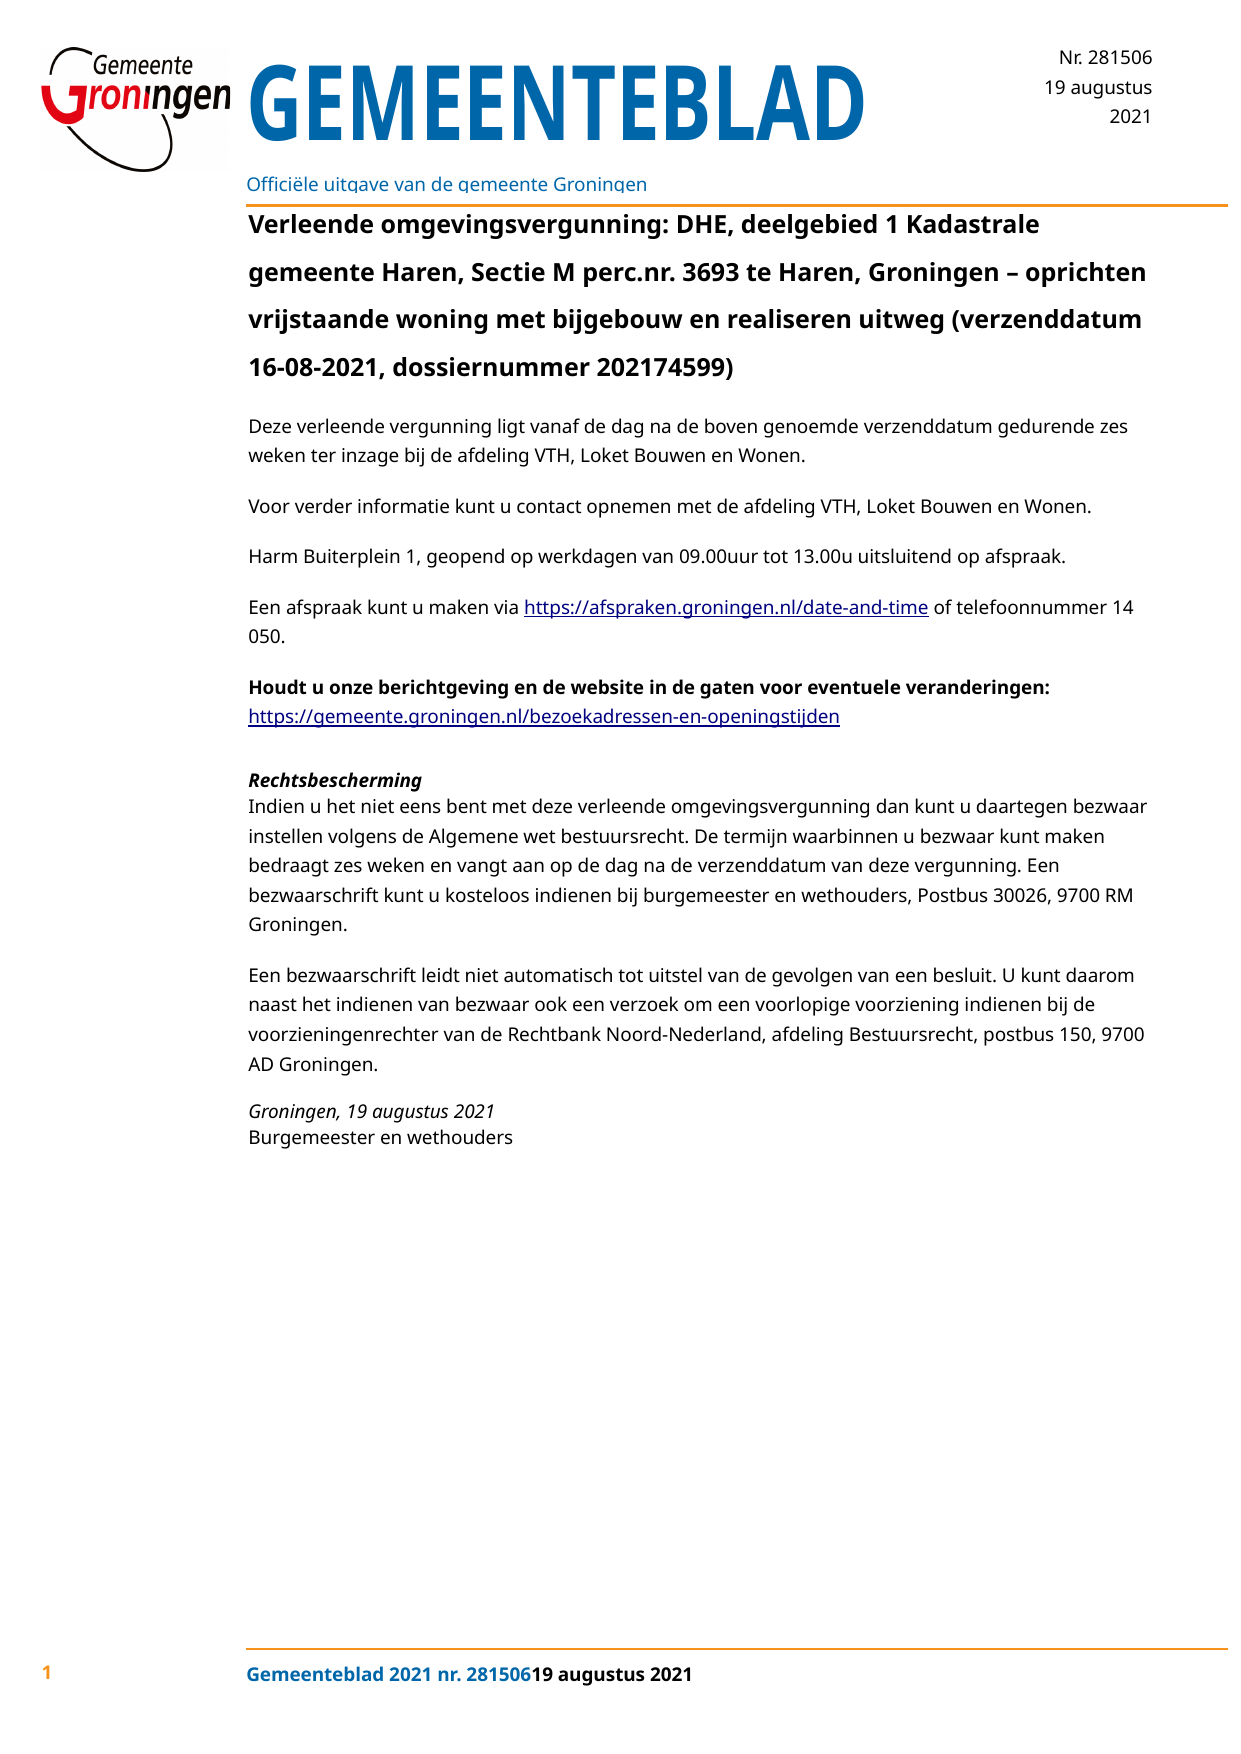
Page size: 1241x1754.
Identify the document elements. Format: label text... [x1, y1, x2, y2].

text Groningen, 19 augustus 2021 [248, 1098, 1152, 1124]
text Verleende omgevingsvergunning: DHE, deelgebied 1 Kadastrale gemeente Haren, Sectie M perc.nr. 3693 te Haren, Groningen – oprichten vrijstaande woning met bijgebouw en realiseren uitweg (verzenddatum 16-08-2021, dossiernummer 202174599) [248, 207, 1152, 384]
text Houdt u onze berichtgeving en de website in de gaten voor eventuele veranderingen: https://gemeente.groningen.nl/bezoekadressen-en-openingstijden [248, 674, 1152, 729]
text Burgemeester en wethouders [248, 1124, 1152, 1150]
text Rechtsbescherming [248, 767, 1152, 793]
text Een afspraak kunt u maken via https://afspraken.groningen.nl/date-and-time of telefoonnummer 14 050. [248, 594, 1152, 649]
text Indien u het niet eens bent met deze verleende omgevingsvergunning dan kunt u daartegen bezwaar instellen volgens de Algemene wet bestuursrecht. De termijn waarbinnen u bezwaar kunt maken bedraagt zes weken en vangt aan op de dag na de verzenddatum van deze vergunning. Een bezwaarschrift kunt u kosteloos indienen bij burgemeester en wethouders, Postbus 30026, 9700 RM Groningen. [248, 793, 1152, 937]
text Deze verleende vergunning ligt vanaf de dag na de boven genoemde verzenddatum gedurende zes weken ter inzage bij de afdeling VTH, Loket Bouwen en Wonen. [248, 413, 1152, 468]
text Harm Buiterplein 1, geopend op werkdagen van 09.00uur tot 13.00u uitsluitend op afspraak. [248, 543, 1152, 569]
text Een bezwaarschrift leidt niet automatisch tot uitstel van de gevolgen van een besluit. U kunt daarom naast het indienen van bezwaar ook een verzoek om een voorlopige voorziening indienen bij de voorzieningenrechter van de Rechtbank Noord-Nederland, afdeling Bestuursrecht, postbus 150, 9700 AD Groningen. [248, 962, 1152, 1076]
text Voor verder informatie kunt u contact opnemen met de afdeling VTH, Loket Bouwen en Wonen. [248, 493, 1152, 519]
picture [41, 47, 231, 172]
